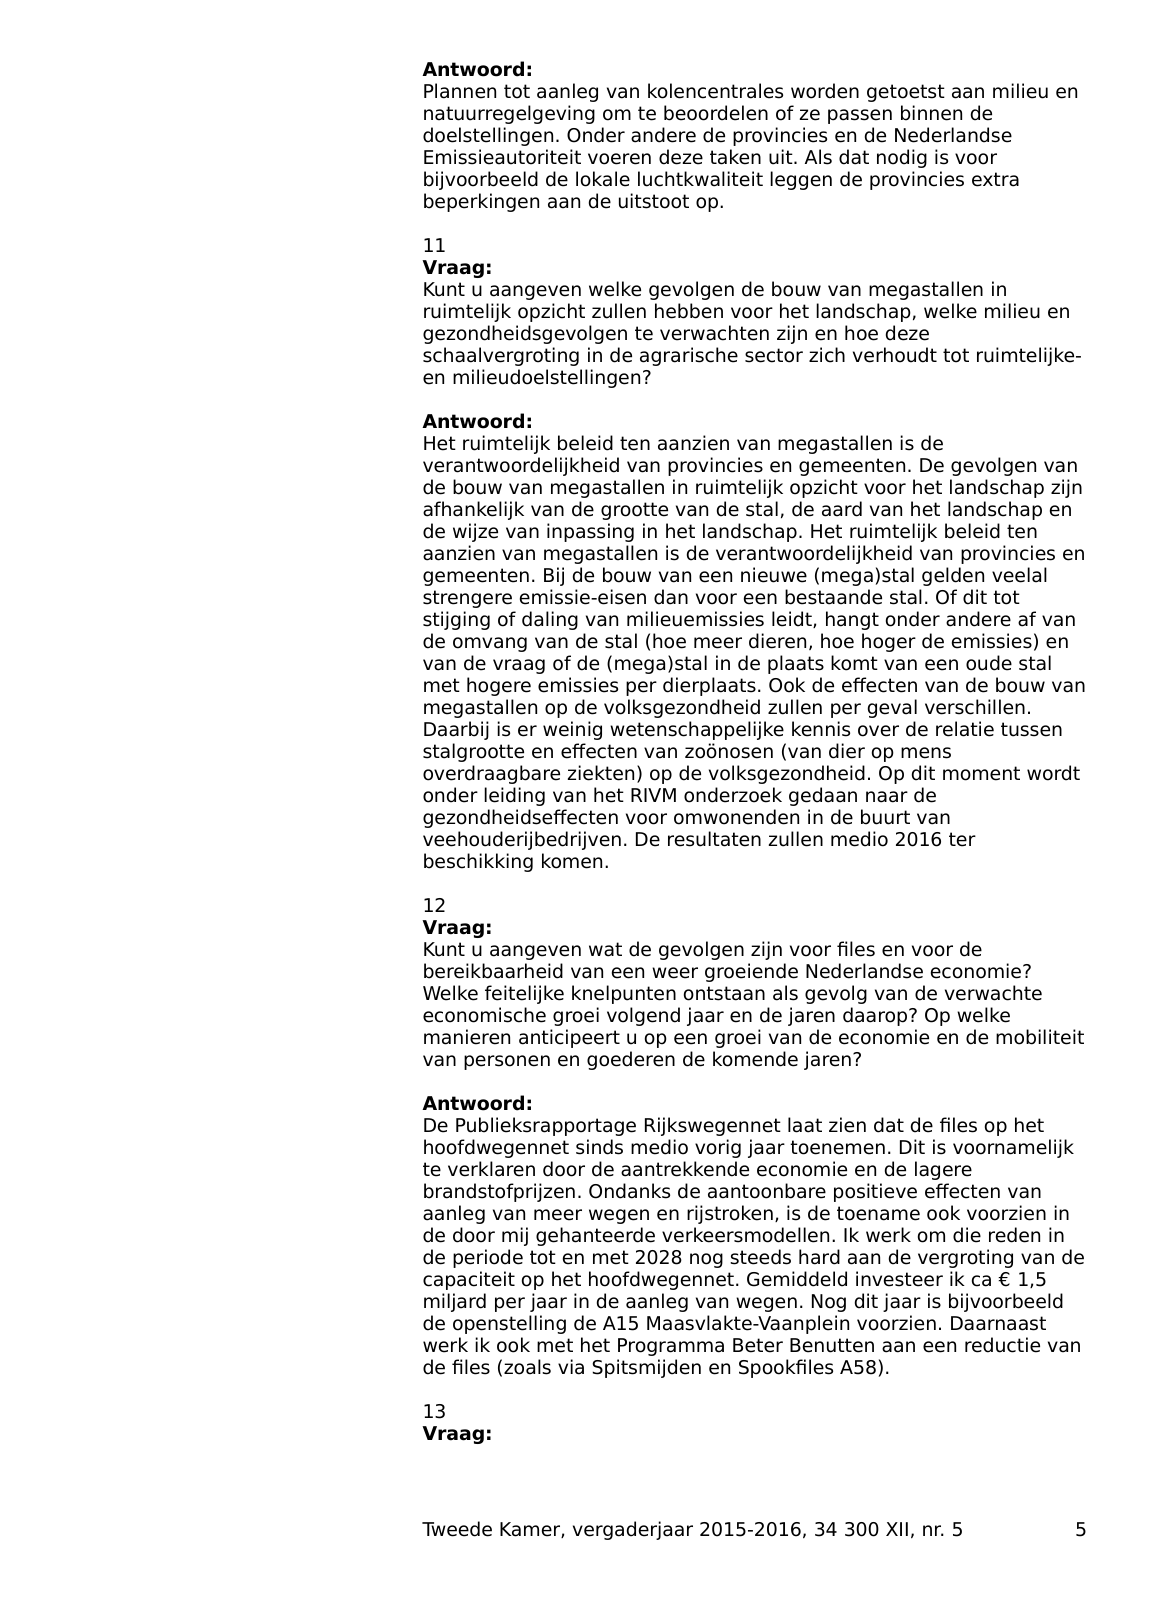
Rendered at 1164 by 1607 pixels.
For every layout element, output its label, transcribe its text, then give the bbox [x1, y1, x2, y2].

text Plannen tot aanleg van kolencentrales worden getoetst aan milieu en natuurregelgeving om te beoordelen of ze passen binnen de doelstellingen. Onder andere de provincies en de Nederlandse Emissieautoriteit voeren deze taken uit. Als dat nodig is voor bijvoorbeeld de lokale luchtkwaliteit leggen de provincies extra beperkingen aan de uitstoot op. [422, 81, 1087, 213]
text 11 [422, 235, 1087, 257]
text Het ruimtelijk beleid ten aanzien van megastallen is de verantwoordelijkheid van provincies en gemeenten. De gevolgen van de bouw van megastallen in ruimtelijk opzicht voor het landschap zijn afhankelijk van de grootte van de stal, de aard van het landschap en de wijze van inpassing in het landschap. Het ruimtelijk beleid ten aanzien van megastallen is de verantwoordelijkheid van provincies en gemeenten. Bij de bouw van een nieuwe (mega)stal gelden veelal strengere emissie-eisen dan voor een bestaande stal. Of dit tot stijging of daling van milieuemissies leidt, hangt onder andere af van de omvang van de stal (hoe meer dieren, hoe hoger de emissies) en van de vraag of de (mega)stal in de plaats komt van een oude stal met hogere emissies per dierplaats. Ook de effecten van de bouw van megastallen op de volksgezondheid zullen per geval verschillen. Daarbij is er weinig wetenschappelijke kennis over de relatie tussen stalgrootte en effecten van zoönosen (van dier op mens overdraagbare ziekten) op de volksgezondheid. Op dit moment wordt onder leiding van het RIVM onderzoek gedaan naar de gezondheidseffecten voor omwonenden in de buurt van veehouderijbedrijven. De resultaten zullen medio 2016 ter beschikking komen. [422, 433, 1087, 873]
text De Publieksrapportage Rijkswegennet laat zien dat de files op het hoofdwegennet sinds medio vorig jaar toenemen. Dit is voornamelijk te verklaren door de aantrekkende economie en de lagere brandstofprijzen. Ondanks de aantoonbare positieve effecten van aanleg van meer wegen en rijstroken, is de toename ook voorzien in de door mij gehanteerde verkeersmodellen. Ik werk om die reden in de periode tot en met 2028 nog steeds hard aan de vergroting van de capaciteit op het hoofdwegennet. Gemiddeld investeer ik ca € 1,5 miljard per jaar in de aanleg van wegen. Nog dit jaar is bijvoorbeeld de openstelling de A15 Maasvlakte-Vaanplein voorzien. Daarnaast werk ik ook met het Programma Beter Benutten aan een reductie van de files (zoals via Spitsmijden en Spookfiles A58). [422, 1115, 1087, 1379]
text 12 [422, 895, 1087, 917]
text Kunt u aangeven welke gevolgen de bouw van megastallen in ruimtelijk opzicht zullen hebben voor het landschap, welke milieu en gezondheidsgevolgen te verwachten zijn en hoe deze schaalvergroting in de agrarische sector zich verhoudt tot ruimtelijke- en milieudoelstellingen? [422, 279, 1087, 389]
text Antwoord: [422, 59, 1087, 81]
text Antwoord: [422, 1093, 1087, 1115]
text Vraag: [422, 917, 1087, 939]
text Kunt u aangeven wat de gevolgen zijn voor files en voor de bereikbaarheid van een weer groeiende Nederlandse economie? Welke feitelijke knelpunten ontstaan als gevolg van de verwachte economische groei volgend jaar en de jaren daarop? Op welke manieren anticipeert u op een groei van de economie en de mobiliteit van personen en goederen de komende jaren? [422, 939, 1087, 1071]
text Vraag: [422, 1423, 1087, 1445]
text 13 [422, 1401, 1087, 1423]
text Vraag: [422, 257, 1087, 279]
text Antwoord: [422, 411, 1087, 433]
